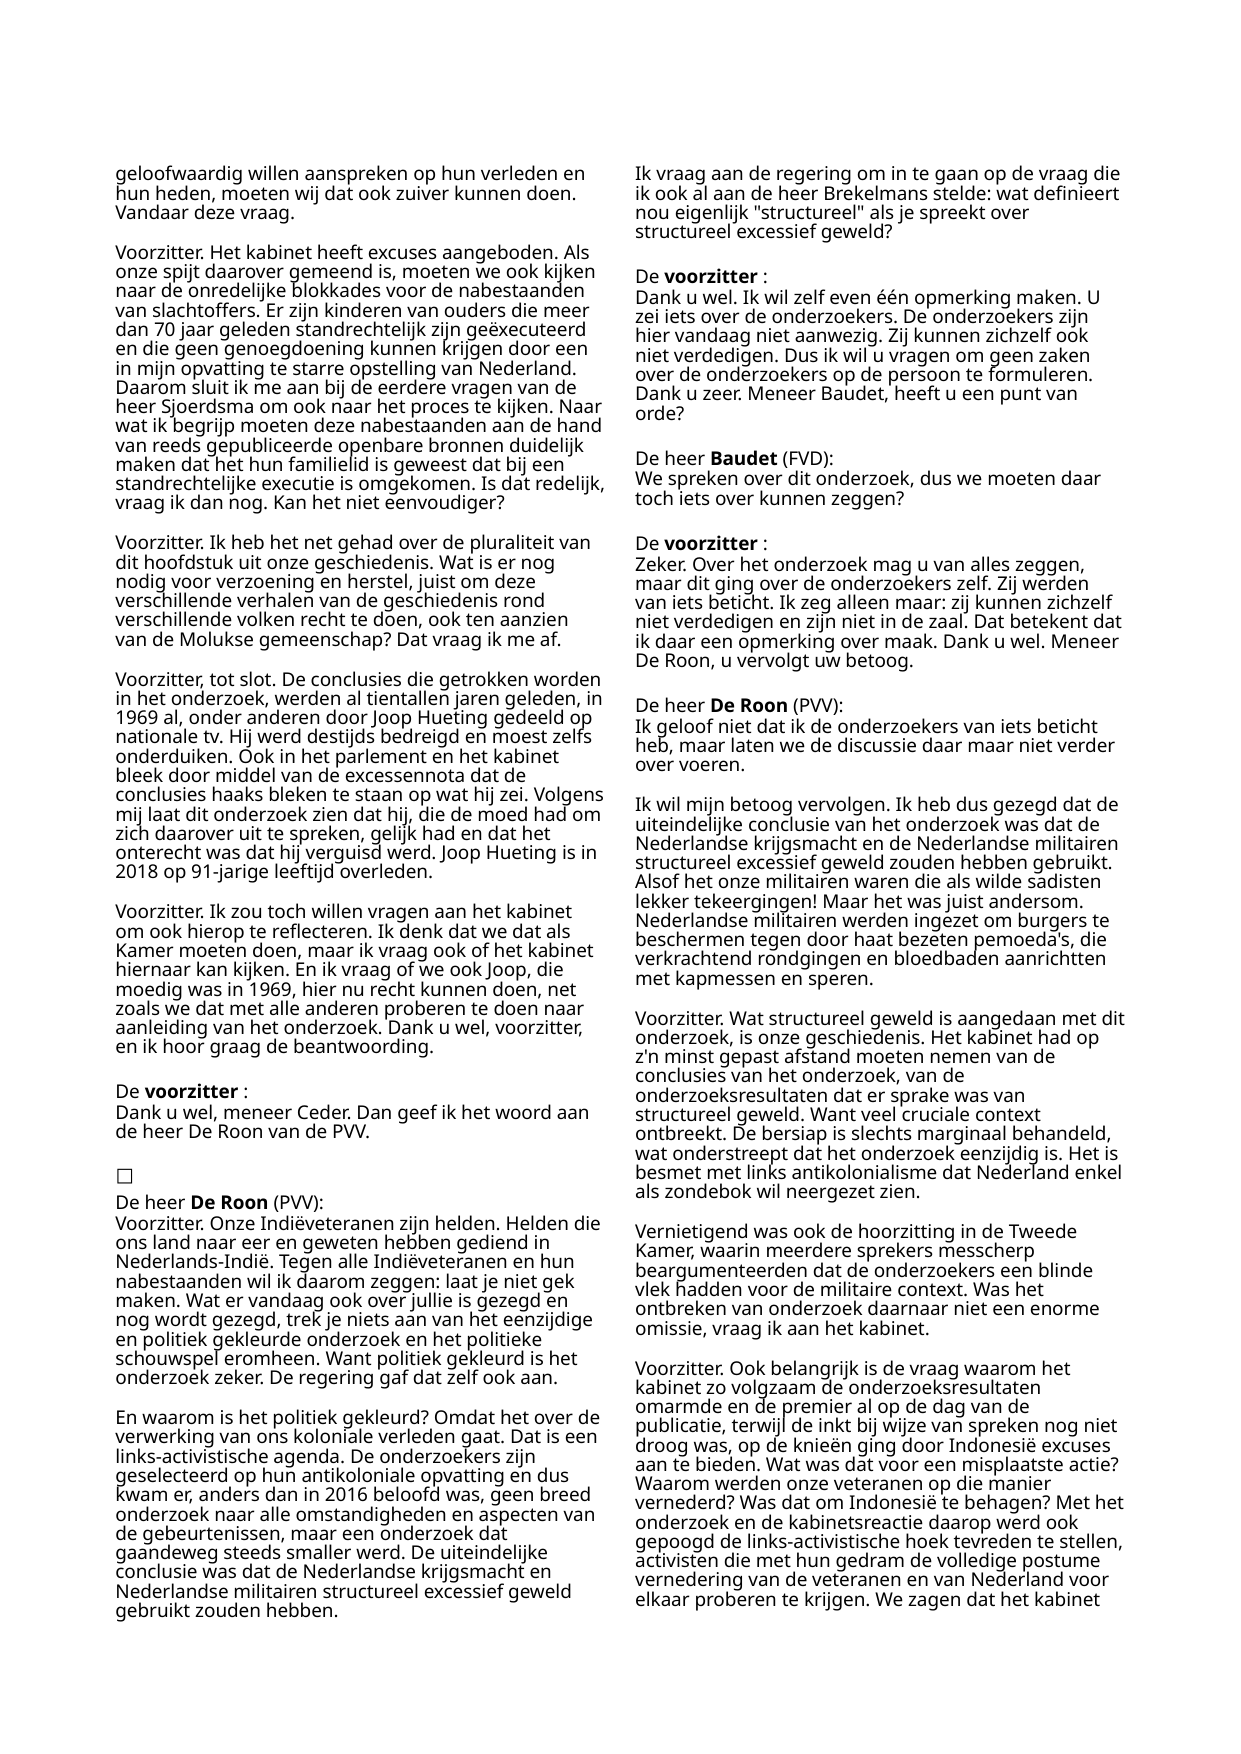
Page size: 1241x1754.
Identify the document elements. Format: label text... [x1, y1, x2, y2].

text Ik geloof niet dat ik de onderzoekers van iets beticht heb, maar laten we de discussie daar maar niet verder over voeren. [635, 718, 1125, 776]
text Voorzitter. Onze Indiëveteranen zijn helden. Helden die ons land naar eer en geweten hebben gediend in Nederlands-Indië. Tegen alle Indiëveteranen en hun nabestaanden wil ik daarom zeggen: laat je niet gek maken. Wat er vandaag ook over jullie is gezegd en nog wordt gezegd, trek je niets aan van het eenzijdige en politiek gekleurde onderzoek en het politieke schouwspel eromheen. Want politiek gekleurd is het onderzoek zeker. De regering gaf dat zelf ook aan. [115, 1215, 605, 1388]
text De heer De Roon (PVV): [115, 1189, 605, 1215]
text Voorzitter. Wat structureel geweld is aangedaan met dit onderzoek, is onze geschiedenis. Het kabinet had op z'n minst gepast afstand moeten nemen van de conclusies van het onderzoek, van de onderzoeksresultaten dat er sprake was van structureel geweld. Want veel cruciale context ontbreekt. De bersiap is slechts marginaal behandeld, wat onderstreept dat het onderzoek eenzijdig is. Het is besmet met links antikolonialisme dat Nederland enkel als zondebok wil neergezet zien. [635, 1010, 1125, 1202]
text De voorzitter : [635, 530, 1125, 556]
text Voorzitter. Ik zou toch willen vragen aan het kabinet om ook hierop te reflecteren. Ik denk dat we dat als Kamer moeten doen, maar ik vraag ook of het kabinet hiernaar kan kijken. En ik vraag of we ook Joop, die moedig was in 1969, hier nu recht kunnen doen, net zoals we dat met alle anderen proberen te doen naar aanleiding van het onderzoek. Dank u wel, voorzitter, en ik hoor graag de beantwoording. [115, 903, 605, 1058]
text Voorzitter. Ik heb het net gehad over de pluraliteit van dit hoofdstuk uit onze geschiedenis. Wat is er nog nodig voor verzoening en herstel, juist om deze verschillende verhalen van de geschiedenis rond verschillende volken recht te doen, ook ten aanzien van de Molukse gemeenschap? Dat vraag ik me af. [115, 534, 605, 650]
text ⬜ [115, 1163, 605, 1189]
text We spreken over dit onderzoek, dus we moeten daar toch iets over kunnen zeggen? [635, 470, 1125, 509]
text En waarom is het politiek gekleurd? Omdat het over de verwerking van ons koloniale verleden gaat. Dat is een links-activistische agenda. De onderzoekers zijn geselecteerd op hun antikoloniale opvatting en dus kwam er, anders dan in 2016 beloofd was, geen breed onderzoek naar alle omstandigheden en aspecten van de gebeurtenissen, maar een onderzoek dat gaandeweg steeds smaller werd. De uiteindelijke conclusie was dat de Nederlandse krijgsmacht en Nederlandse militairen structureel excessief geweld gebruikt zouden hebben. [115, 1409, 605, 1621]
text Voorzitter. Het kabinet heeft excuses aangeboden. Als onze spijt daarover gemeend is, moeten we ook kijken naar de onredelijke blokkades voor de nabestaanden van slachtoffers. Er zijn kinderen van ouders die meer dan 70 jaar geleden standrechtelijk zijn geëxecuteerd en die geen genoegdoening kunnen krijgen door een in mijn opvatting te starre opstelling van Nederland. Daarom sluit ik me aan bij de eerdere vragen van de heer Sjoerdsma om ook naar het proces te kijken. Naar wat ik begrijp moeten deze nabestaanden aan de hand van reeds gepubliceerde openbare bronnen duidelijk maken dat het hun familielid is geweest dat bij een standrechtelijke executie is omgekomen. Is dat redelijk, vraag ik dan nog. Kan het niet eenvoudiger? [115, 244, 605, 514]
text Ik vraag aan de regering om in te gaan op de vraag die ik ook al aan de heer Brekelmans stelde: wat definieert nou eigenlijk "structureel" als je spreekt over structureel excessief geweld? [635, 165, 1125, 242]
text Zeker. Over het onderzoek mag u van alles zeggen, maar dit ging over de onderzoekers zelf. Zij werden van iets beticht. Ik zeg alleen maar: zij kunnen zichzelf niet verdedigen en zijn niet in de zaal. Dat betekent dat ik daar een opmerking over maak. Dank u wel. Meneer De Roon, u vervolgt uw betoog. [635, 556, 1125, 671]
text Voorzitter, tot slot. De conclusies die getrokken worden in het onderzoek, werden al tientallen jaren geleden, in 1969 al, onder anderen door Joop Hueting gedeeld op nationale tv. Hij werd destijds bedreigd en moest zelfs onderduiken. Ook in het parlement en het kabinet bleek door middel van de excessennota dat de conclusies haaks bleken te staan op wat hij zei. Volgens mij laat dit onderzoek zien dat hij, die de moed had om zich daarover uit te spreken, gelijk had en dat het onterecht was dat hij verguisd werd. Joop Hueting is in 2018 op 91-jarige leeftijd overleden. [115, 671, 605, 883]
text De voorzitter : [115, 1078, 605, 1104]
text De heer Baudet (FVD): [635, 445, 1125, 470]
text De heer De Roon (PVV): [635, 692, 1125, 718]
text geloofwaardig willen aanspreken op hun verleden en hun heden, moeten wij dat ook zuiver kunnen doen. Vandaar deze vraag. [115, 165, 605, 223]
text Voorzitter. Ook belangrijk is de vraag waarom het kabinet zo volgzaam de onderzoeksresultaten omarmde en de premier al op de dag van de publicatie, terwijl de inkt bij wijze van spreken nog niet droog was, op de knieën ging door Indonesië excuses aan te bieden. Wat was dat voor een misplaatste actie? Waarom werden onze veteranen op die manier vernederd? Was dat om Indonesië te behagen? Met het onderzoek en de kabinetsreactie daarop werd ook gepoogd de links-activistische hoek tevreden te stellen, activisten die met hun gedram de volledige postume vernedering van de veteranen en van Nederland voor elkaar proberen te krijgen. We zagen dat het kabinet [635, 1359, 1125, 1610]
text Dank u wel, meneer Ceder. Dan geef ik het woord aan de heer De Roon van de PVV. [115, 1104, 605, 1143]
text Dank u wel. Ik wil zelf even één opmerking maken. U zei iets over de onderzoekers. De onderzoekers zijn hier vandaag niet aanwezig. Zij kunnen zichzelf ook niet verdedigen. Dus ik wil u vragen om geen zaken over de onderzoekers op de persoon te formuleren. Dank u zeer. Meneer Baudet, heeft u een punt van orde? [635, 289, 1125, 424]
text Vernietigend was ook de hoorzitting in de Tweede Kamer, waarin meerdere sprekers messcherp beargumenteerden dat de onderzoekers een blinde vlek hadden voor de militaire context. Was het ontbreken van onderzoek daarnaar niet een enorme omissie, vraag ik aan het kabinet. [635, 1223, 1125, 1339]
text Ik wil mijn betoog vervolgen. Ik heb dus gezegd dat de uiteindelijke conclusie van het onderzoek was dat de Nederlandse krijgsmacht en de Nederlandse militairen structureel excessief geweld zouden hebben gebruikt. Alsof het onze militairen waren die als wilde sadisten lekker tekeergingen! Maar het was juist andersom. Nederlandse militairen werden ingezet om burgers te beschermen tegen door haat bezeten pemoeda's, die verkrachtend rondgingen en bloedbaden aanrichtten met kapmessen en speren. [635, 796, 1125, 989]
text De voorzitter : [635, 263, 1125, 289]
